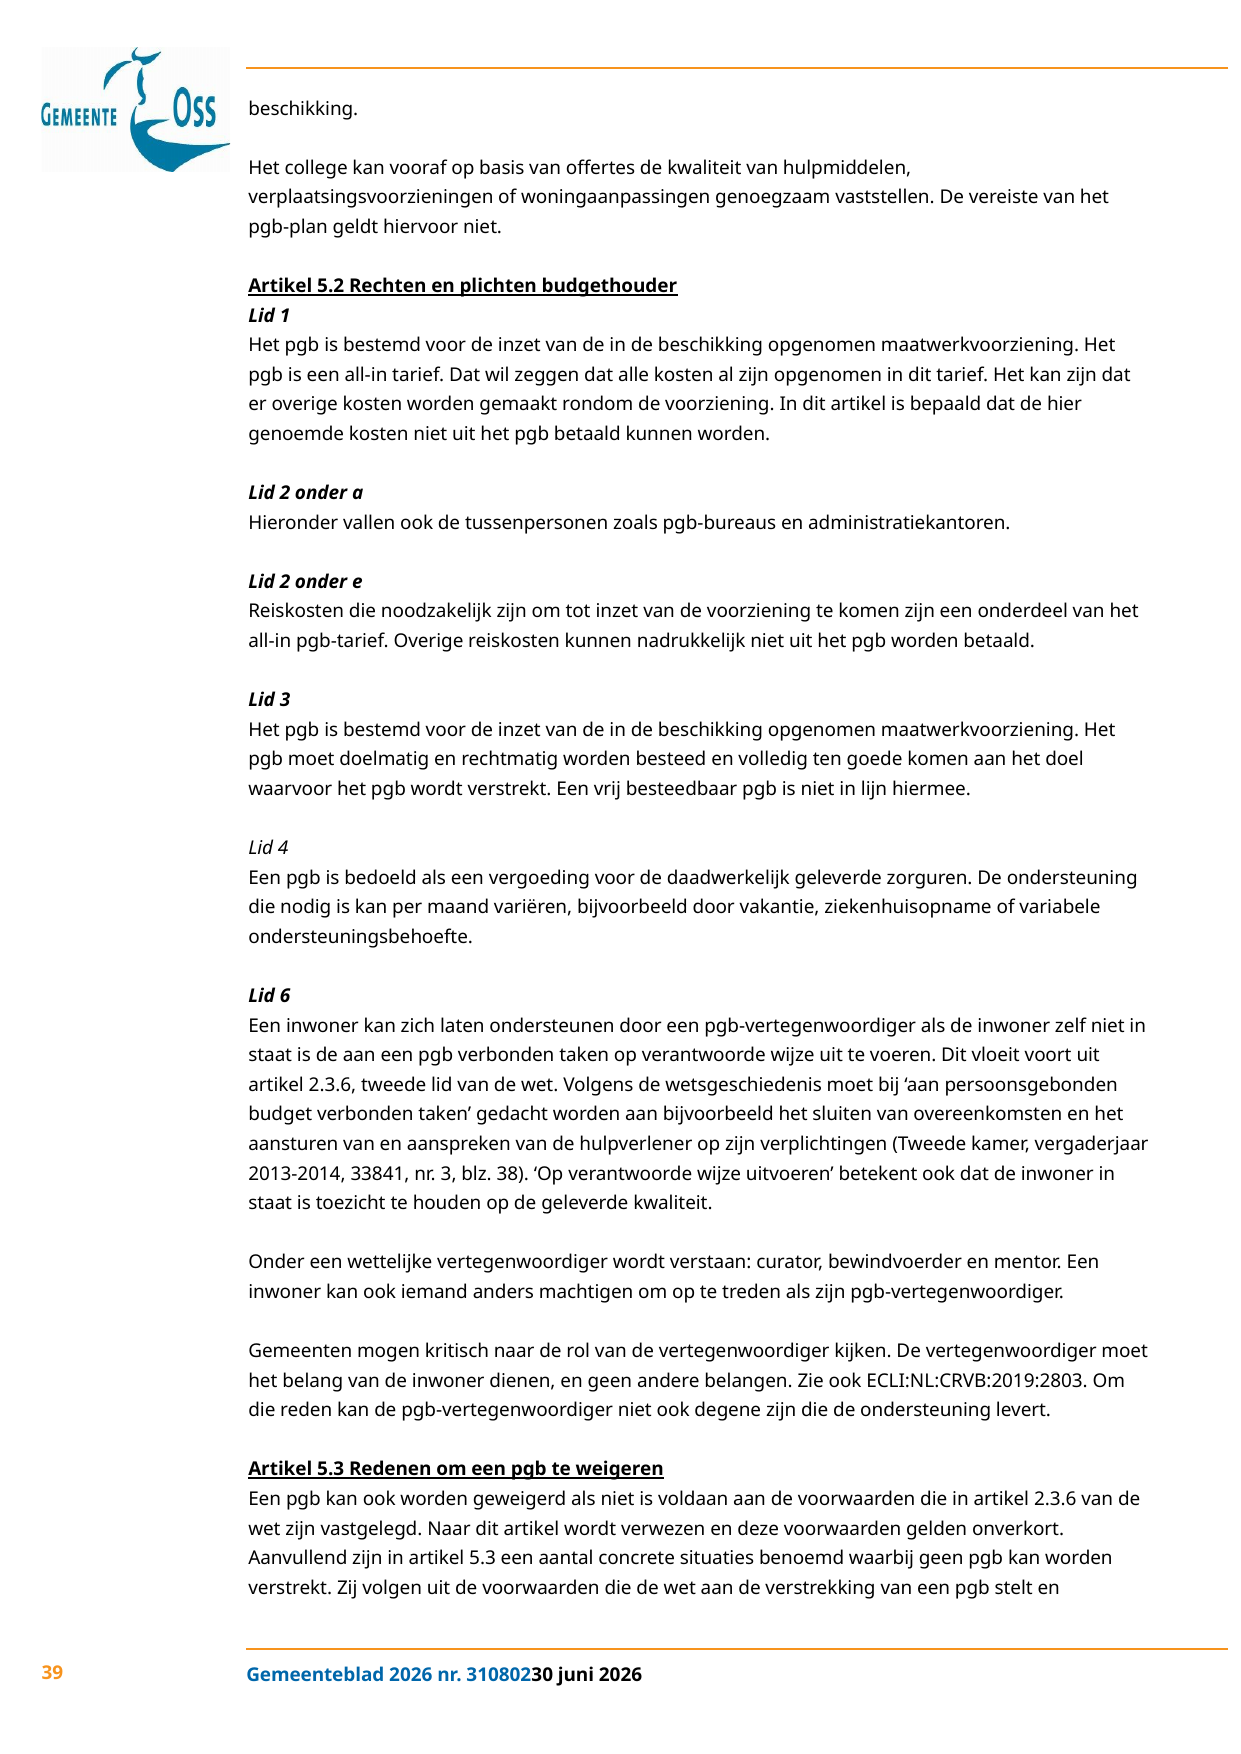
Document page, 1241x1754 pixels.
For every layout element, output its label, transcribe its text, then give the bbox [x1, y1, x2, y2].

text Lid 2 onder a [248, 479, 1152, 505]
text Lid 6 [248, 982, 1152, 1008]
text Onder een wettelijke vertegenwoordiger wordt verstaan: curator, bewindvoerder en mentor. Een inwoner kan ook iemand anders machtigen om op te treden als zijn pgb-vertegenwoordiger. [248, 1248, 1152, 1304]
text Artikel 5.2 Rechten en plichten budgethouder [248, 272, 1152, 298]
text Een pgb is bedoeld als een vergoeding voor de daadwerkelijk geleverde zorguren. De ondersteuning die nodig is kan per maand variëren, bijvoorbeeld door vakantie, ziekenhuisopname of variabele ondersteuningsbehoefte. [248, 864, 1152, 949]
text beschikking. [248, 95, 1152, 121]
text Gemeenten mogen kritisch naar de rol van de vertegenwoordiger kijken. De vertegenwoordiger moet het belang van de inwoner dienen, en geen andere belangen. Zie ook ECLI:NL:CRVB:2019:2803. Om die reden kan de pgb-vertegenwoordiger niet ook degene zijn die de ondersteuning levert. [248, 1337, 1152, 1422]
text Lid 1 [248, 302, 1152, 328]
text Lid 4 [248, 834, 1152, 860]
text Het pgb is bestemd voor de inzet van de in de beschikking opgenomen maatwerkvoorziening. Het pgb moet doelmatig en rechtmatig worden besteed en volledig ten goede komen aan het doel waarvoor het pgb wordt verstrekt. Een vrij besteedbaar pgb is niet in lijn hiermee. [248, 716, 1152, 801]
text Hieronder vallen ook de tussenpersonen zoals pgb-bureaus en administratiekantoren. [248, 509, 1152, 535]
text Een inwoner kan zich laten ondersteunen door een pgb-vertegenwoordiger als de inwoner zelf niet in staat is de aan een pgb verbonden taken op verantwoorde wijze uit te voeren. Dit vloeit voort uit artikel 2.3.6, tweede lid van de wet. Volgens de wetsgeschiedenis moet bij ‘aan persoonsgebonden budget verbonden taken’ gedacht worden aan bijvoorbeeld het sluiten van overeenkomsten en het aansturen van en aanspreken van de hulpverlener op zijn verplichtingen (Tweede kamer, vergaderjaar 2013-2014, 33841, nr. 3, blz. 38). ‘Op verantwoorde wijze uitvoeren’ betekent ook dat de inwoner in staat is toezicht te houden op de geleverde kwaliteit. [248, 1012, 1152, 1215]
text Reiskosten die noodzakelijk zijn om tot inzet van de voorziening te komen zijn een onderdeel van het all-in pgb-tarief. Overige reiskosten kunnen nadrukkelijk niet uit het pgb worden betaald. [248, 598, 1152, 653]
text Het pgb is bestemd voor de inzet van de in de beschikking opgenomen maatwerkvoorziening. Het pgb is een all-in tarief. Dat wil zeggen dat alle kosten al zijn opgenomen in dit tarief. Het kan zijn dat er overige kosten worden gemaakt rondom de voorziening. In dit artikel is bepaald dat de hier genoemde kosten niet uit het pgb betaald kunnen worden. [248, 331, 1152, 446]
text Lid 3 [248, 686, 1152, 712]
picture [41, 47, 231, 172]
text Het college kan vooraf op basis van offertes de kwaliteit van hulpmiddelen, verplaatsingsvoorzieningen of woningaanpassingen genoegzaam vaststellen. De vereiste van het pgb-plan geldt hiervoor niet. [248, 154, 1152, 239]
text Lid 2 onder e [248, 568, 1152, 594]
text Een pgb kan ook worden geweigerd als niet is voldaan aan de voorwaarden die in artikel 2.3.6 van de wet zijn vastgelegd. Naar dit artikel wordt verwezen en deze voorwaarden gelden onverkort. Aanvullend zijn in artikel 5.3 een aantal concrete situaties benoemd waarbij geen pgb kan worden verstrekt. Zij volgen uit de voorwaarden die de wet aan de verstrekking van een pgb stelt en [248, 1485, 1152, 1600]
text Artikel 5.3 Redenen om een pgb te weigeren [248, 1456, 1152, 1481]
